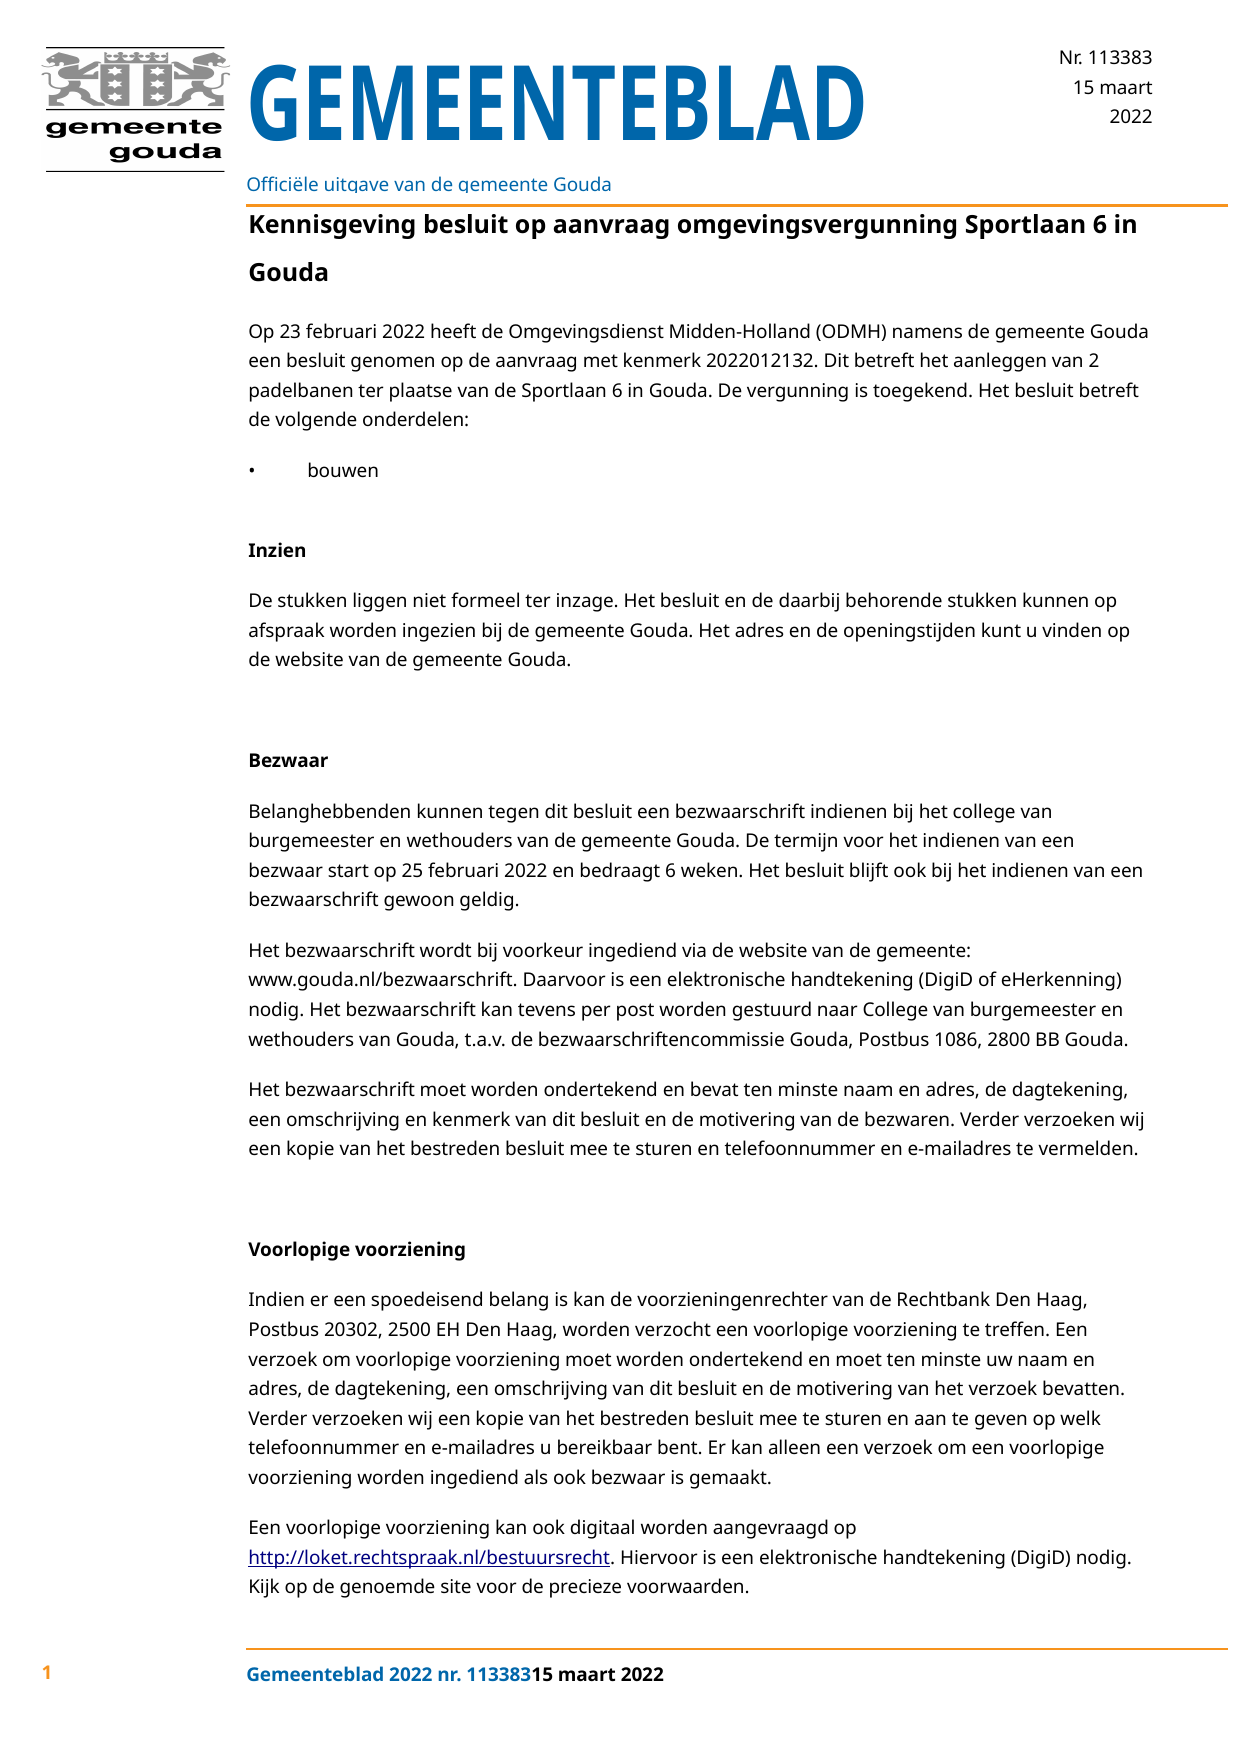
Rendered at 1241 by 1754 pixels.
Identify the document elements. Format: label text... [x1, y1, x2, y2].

picture [41, 47, 231, 172]
text Belanghebbenden kunnen tegen dit besluit een bezwaarschrift indienen bij het college van burgemeester en wethouders van de gemeente Gouda. De termijn voor het indienen van een bezwaar start op 25 februari 2022 en bedraagt 6 weken. Het besluit blijft ook bij het indienen van een bezwaarschrift gewoon geldig. [248, 798, 1152, 912]
text Op 23 februari 2022 heeft de Omgevingsdienst Midden-Holland (ODMH) namens de gemeente Gouda een besluit genomen op de aanvraag met kenmerk 2022012132. Dit betreft het aanleggen van 2 padelbanen ter plaatse van de Sportlaan 6 in Gouda. De vergunning is toegekend. Het besluit betreft de volgende onderdelen: [248, 318, 1152, 432]
text Voorlopige voorziening [248, 1236, 1152, 1262]
text Kennisgeving besluit op aanvraag omgevingsvergunning Sportlaan 6 in Gouda [248, 207, 1152, 288]
text Een voorlopige voorziening kan ook digitaal worden aangevraagd op http://loket.rechtspraak.nl/bestuursrecht. Hiervoor is een elektronische handtekening (DigiD) nodig. Kijk op de genoemde site voor de precieze voorwaarden. [248, 1514, 1152, 1599]
text Het bezwaarschrift moet worden ondertekend en bevat ten minste naam en adres, de dagtekening, een omschrijving en kenmerk van dit besluit en de motivering van de bezwaren. Verder verzoeken wij een kopie van het bestreden besluit mee te sturen en telefoonnummer en e-mailadres te vermelden. [248, 1076, 1152, 1161]
list bouwen [248, 457, 1152, 483]
text Inzien [248, 537, 1152, 563]
text Indien er een spoedeisend belang is kan de voorzieningenrechter van de Rechtbank Den Haag, Postbus 20302, 2500 EH Den Haag, worden verzocht een voorlopige voorziening te treffen. Een verzoek om voorlopige voorziening moet worden ondertekend en moet ten minste uw naam en adres, de dagtekening, een omschrijving van dit besluit en de motivering van het verzoek bevatten. Verder verzoeken wij een kopie van het bestreden besluit mee te sturen en aan te geven op welk telefoonnummer en e-mailadres u bereikbaar bent. Er kan alleen een verzoek om een voorlopige voorziening worden ingediend als ook bezwaar is gemaakt. [248, 1287, 1152, 1490]
text Het bezwaarschrift wordt bij voorkeur ingediend via de website van de gemeente: www.gouda.nl/bezwaarschrift. Daarvoor is een elektronische handtekening (DigiD of eHerkenning) nodig. Het bezwaarschrift kan tevens per post worden gestuurd naar College van burgemeester en wethouders van Gouda, t.a.v. de bezwaarschriftencommissie Gouda, Postbus 1086, 2800 BB Gouda. [248, 937, 1152, 1052]
text De stukken liggen niet formeel ter inzage. Het besluit en de daarbij behorende stukken kunnen op afspraak worden ingezien bij de gemeente Gouda. Het adres en de openingstijden kunt u vinden op de website van de gemeente Gouda. [248, 587, 1152, 672]
text Bezwaar [248, 747, 1152, 773]
